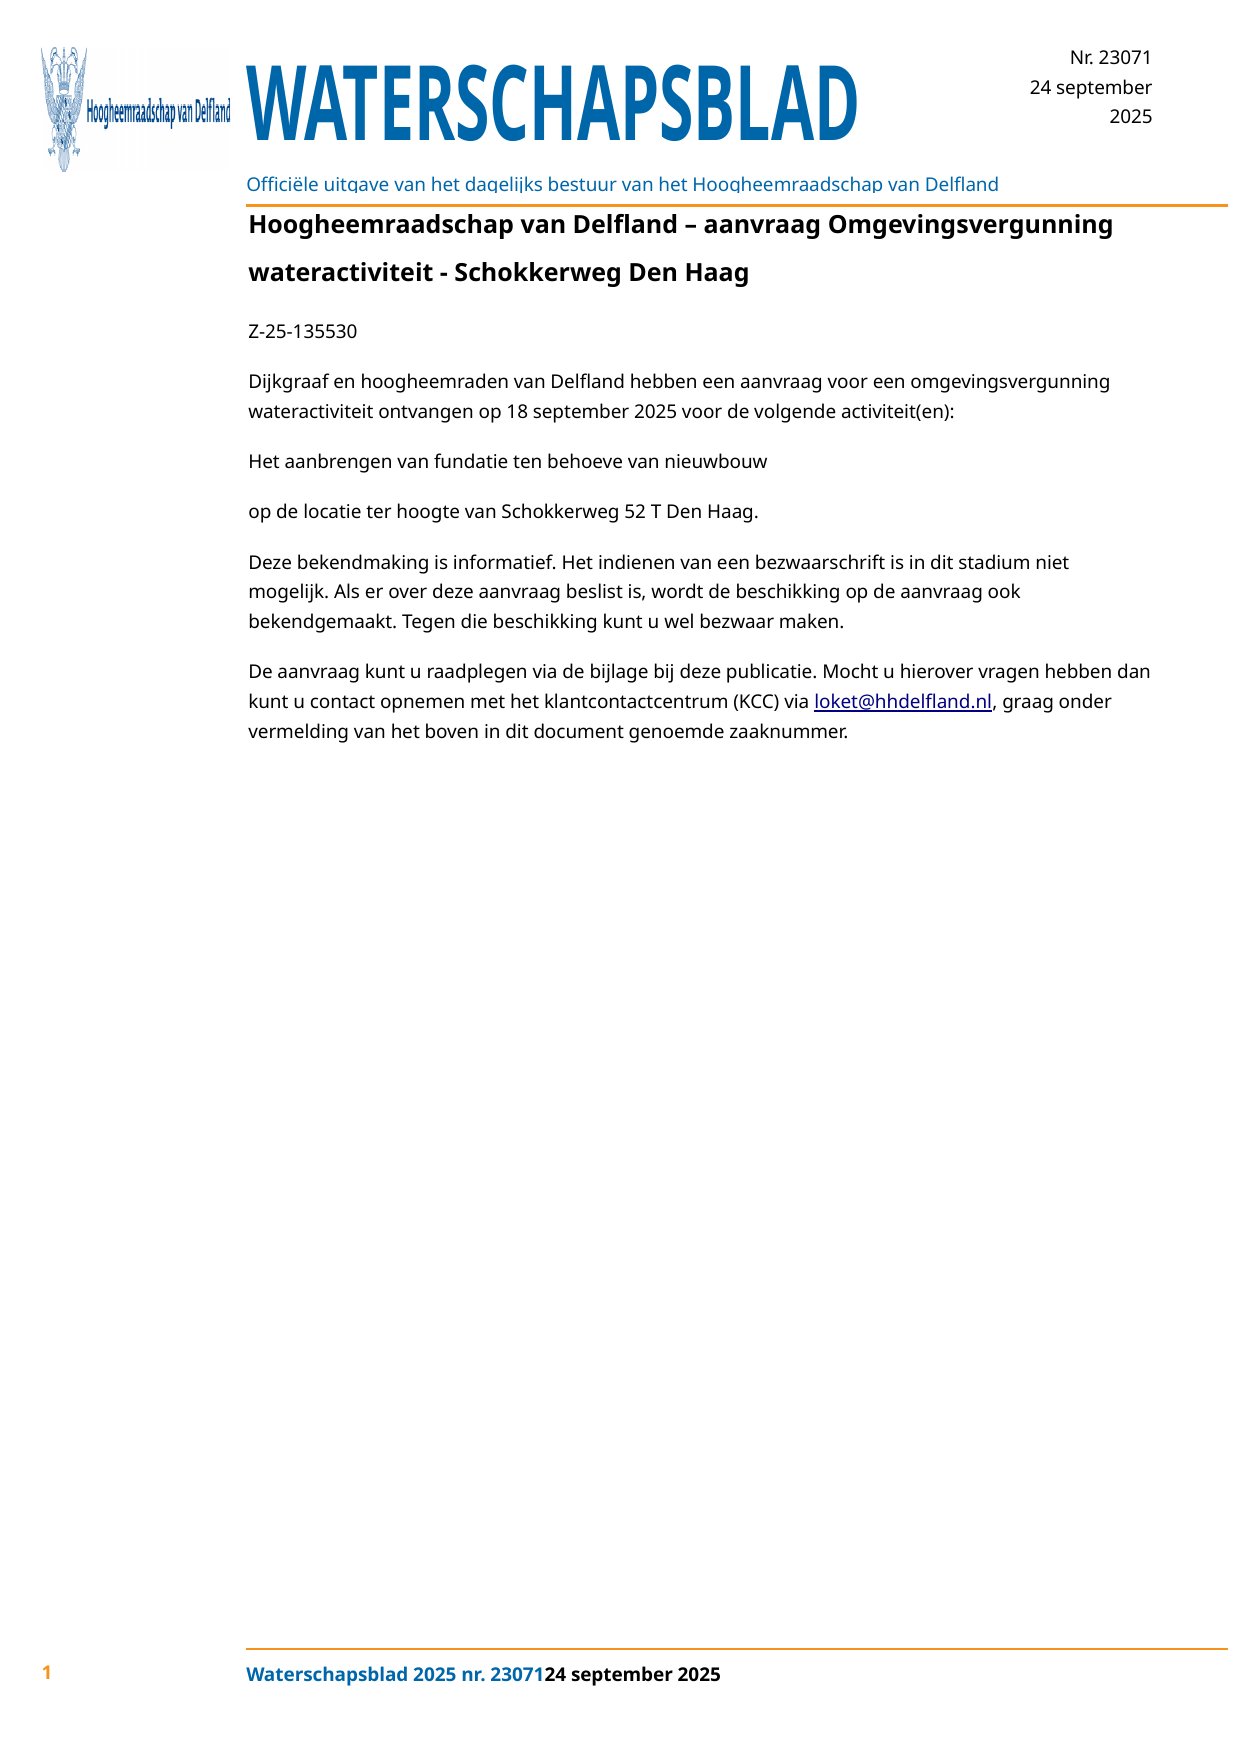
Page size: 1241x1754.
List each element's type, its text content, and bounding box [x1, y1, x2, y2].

text De aanvraag kunt u raadplegen via de bijlage bij deze publicatie. Mocht u hierover vragen hebben dan kunt u contact opnemen met het klantcontactcentrum (KCC) via loket@hhdelfland.nl, graag onder vermelding van het boven in dit document genoemde zaaknummer. [248, 659, 1152, 744]
text op de locatie ter hoogte van Schokkerweg 52 T Den Haag. [248, 499, 1152, 524]
text Hoogheemraadschap van Delfland – aanvraag Omgevingsvergunning wateractiviteit - Schokkerweg Den Haag [248, 207, 1152, 288]
text Z-25-135530 [248, 318, 1152, 344]
text Het aanbrengen van fundatie ten behoeve van nieuwbouw [248, 448, 1152, 474]
text Deze bekendmaking is informatief. Het indienen van een bezwaarschrift is in dit stadium niet mogelijk. Als er over deze aanvraag beslist is, wordt de beschikking op de aanvraag ook bekendgemaakt. Tegen die beschikking kunt u wel bezwaar maken. [248, 549, 1152, 634]
picture [41, 47, 231, 172]
text Dijkgraaf en hoogheemraden van Delfland hebben een aanvraag voor een omgevingsvergunning wateractiviteit ontvangen op 18 september 2025 voor de volgende activiteit(en): [248, 368, 1152, 424]
